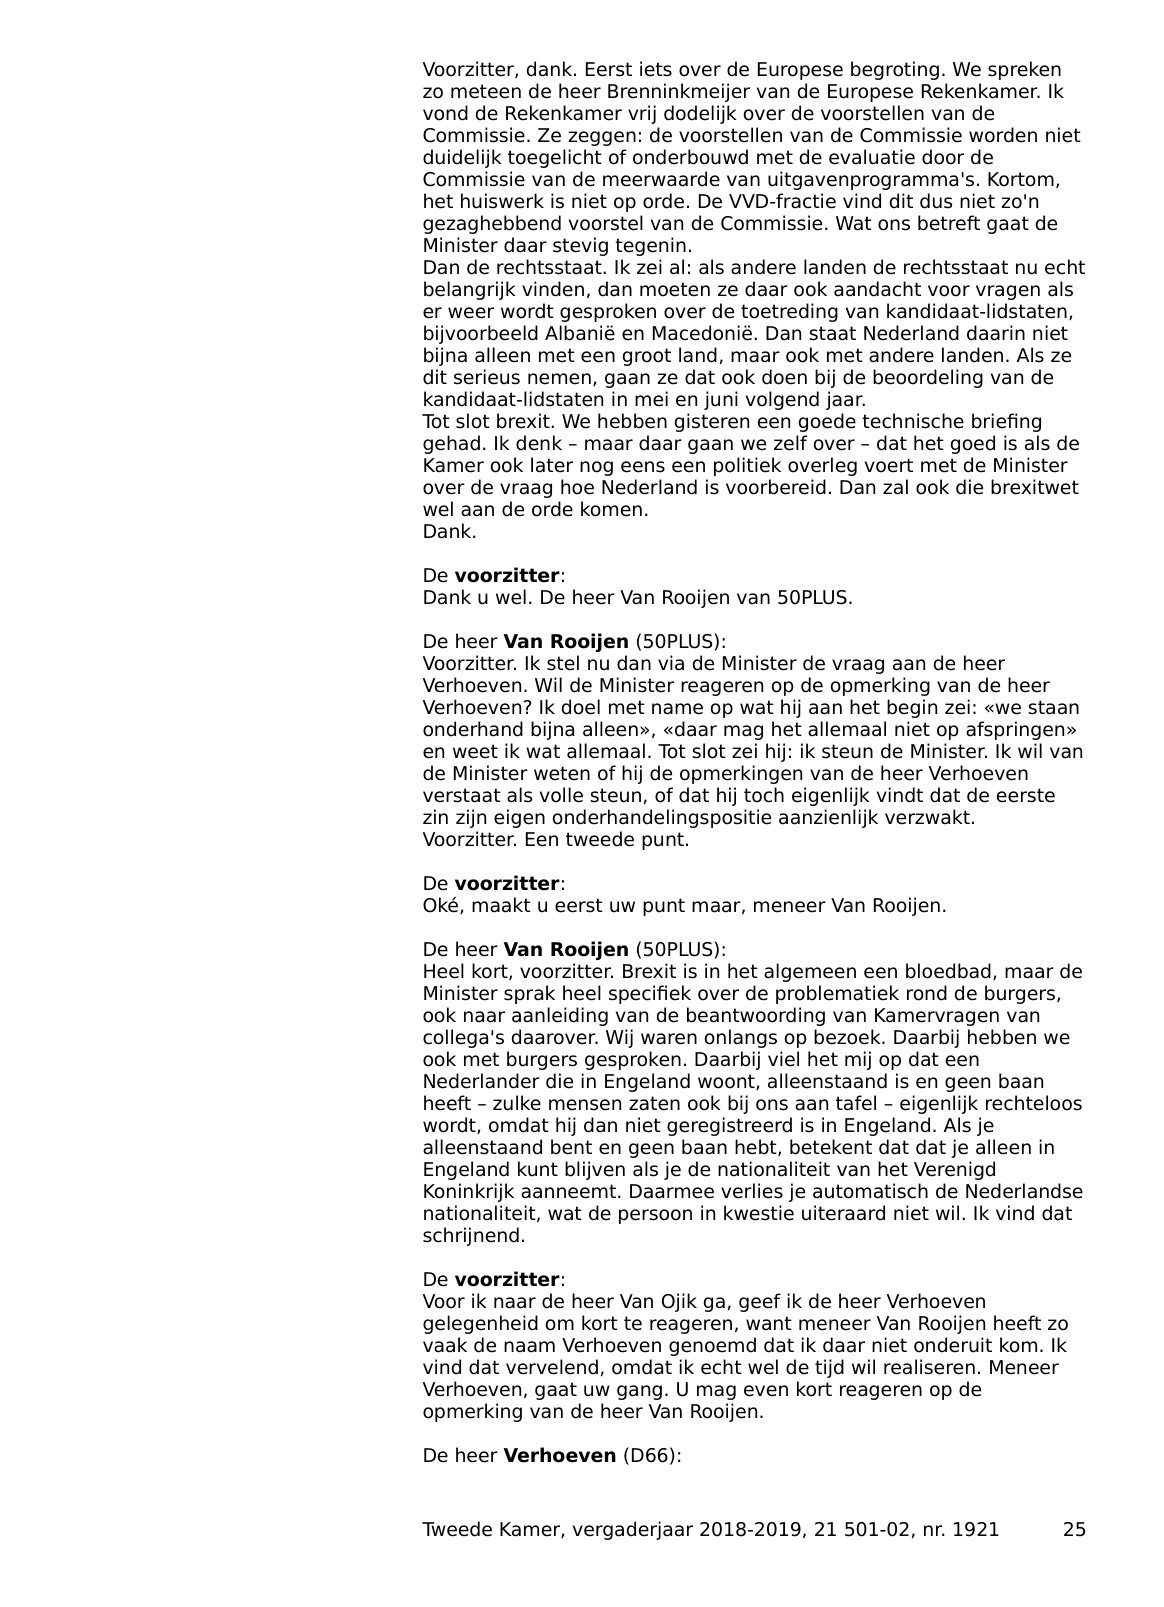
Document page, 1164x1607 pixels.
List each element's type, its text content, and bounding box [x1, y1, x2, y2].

text Tot slot brexit. We hebben gisteren een goede technische briefing gehad. Ik denk – maar daar gaan we zelf over – dat het goed is als de Kamer ook later nog eens een politiek overleg voert met de Minister over de vraag hoe Nederland is voorbereid. Dan zal ook die brexitwet wel aan de orde komen. [422, 411, 1087, 521]
text Oké, maakt u eerst uw punt maar, meneer Van Rooijen. [422, 895, 1087, 917]
text De voorzitter: [422, 565, 1087, 587]
text Dan de rechtsstaat. Ik zei al: als andere landen de rechtsstaat nu echt belangrijk vinden, dan moeten ze daar ook aandacht voor vragen als er weer wordt gesproken over de toetreding van kandidaat-lidstaten, bijvoorbeeld Albanië en Macedonië. Dan staat Nederland daarin niet bijna alleen met een groot land, maar ook met andere landen. Als ze dit serieus nemen, gaan ze dat ook doen bij de beoordeling van de kandidaat-lidstaten in mei en juni volgend jaar. [422, 257, 1087, 411]
text De heer Verhoeven (D66): [422, 1445, 1087, 1467]
text De heer Van Rooijen (50PLUS): [422, 631, 1087, 653]
text De voorzitter: [422, 873, 1087, 895]
text Dank u wel. De heer Van Rooijen van 50PLUS. [422, 587, 1087, 609]
text Voor ik naar de heer Van Ojik ga, geef ik de heer Verhoeven gelegenheid om kort te reageren, want meneer Van Rooijen heeft zo vaak de naam Verhoeven genoemd dat ik daar niet onderuit kom. Ik vind dat vervelend, omdat ik echt wel de tijd wil realiseren. Meneer Verhoeven, gaat uw gang. U mag even kort reageren op de opmerking van de heer Van Rooijen. [422, 1291, 1087, 1423]
text Dank. [422, 521, 1087, 543]
text Voorzitter. Een tweede punt. [422, 829, 1087, 851]
text De heer Van Rooijen (50PLUS): [422, 939, 1087, 961]
text Heel kort, voorzitter. Brexit is in het algemeen een bloedbad, maar de Minister sprak heel specifiek over de problematiek rond de burgers, ook naar aanleiding van de beantwoording van Kamervragen van collega's daarover. Wij waren onlangs op bezoek. Daarbij hebben we ook met burgers gesproken. Daarbij viel het mij op dat een Nederlander die in Engeland woont, alleenstaand is en geen baan heeft – zulke mensen zaten ook bij ons aan tafel – eigenlijk rechteloos wordt, omdat hij dan niet geregistreerd is in Engeland. Als je alleenstaand bent en geen baan hebt, betekent dat dat je alleen in Engeland kunt blijven als je de nationaliteit van het Verenigd Koninkrijk aanneemt. Daarmee verlies je automatisch de Nederlandse nationaliteit, wat de persoon in kwestie uiteraard niet wil. Ik vind dat schrijnend. [422, 961, 1087, 1247]
text Voorzitter, dank. Eerst iets over de Europese begroting. We spreken zo meteen de heer Brenninkmeijer van de Europese Rekenkamer. Ik vond de Rekenkamer vrij dodelijk over de voorstellen van de Commissie. Ze zeggen: de voorstellen van de Commissie worden niet duidelijk toegelicht of onderbouwd met de evaluatie door de Commissie van de meerwaarde van uitgavenprogramma's. Kortom, het huiswerk is niet op orde. De VVD-fractie vind dit dus niet zo'n gezaghebbend voorstel van de Commissie. Wat ons betreft gaat de Minister daar stevig tegenin. [422, 59, 1087, 257]
text Voorzitter. Ik stel nu dan via de Minister de vraag aan de heer Verhoeven. Wil de Minister reageren op de opmerking van de heer Verhoeven? Ik doel met name op wat hij aan het begin zei: «we staan onderhand bijna alleen», «daar mag het allemaal niet op afspringen» en weet ik wat allemaal. Tot slot zei hij: ik steun de Minister. Ik wil van de Minister weten of hij de opmerkingen van de heer Verhoeven verstaat als volle steun, of dat hij toch eigenlijk vindt dat de eerste zin zijn eigen onderhandelingspositie aanzienlijk verzwakt. [422, 653, 1087, 829]
text De voorzitter: [422, 1269, 1087, 1291]
